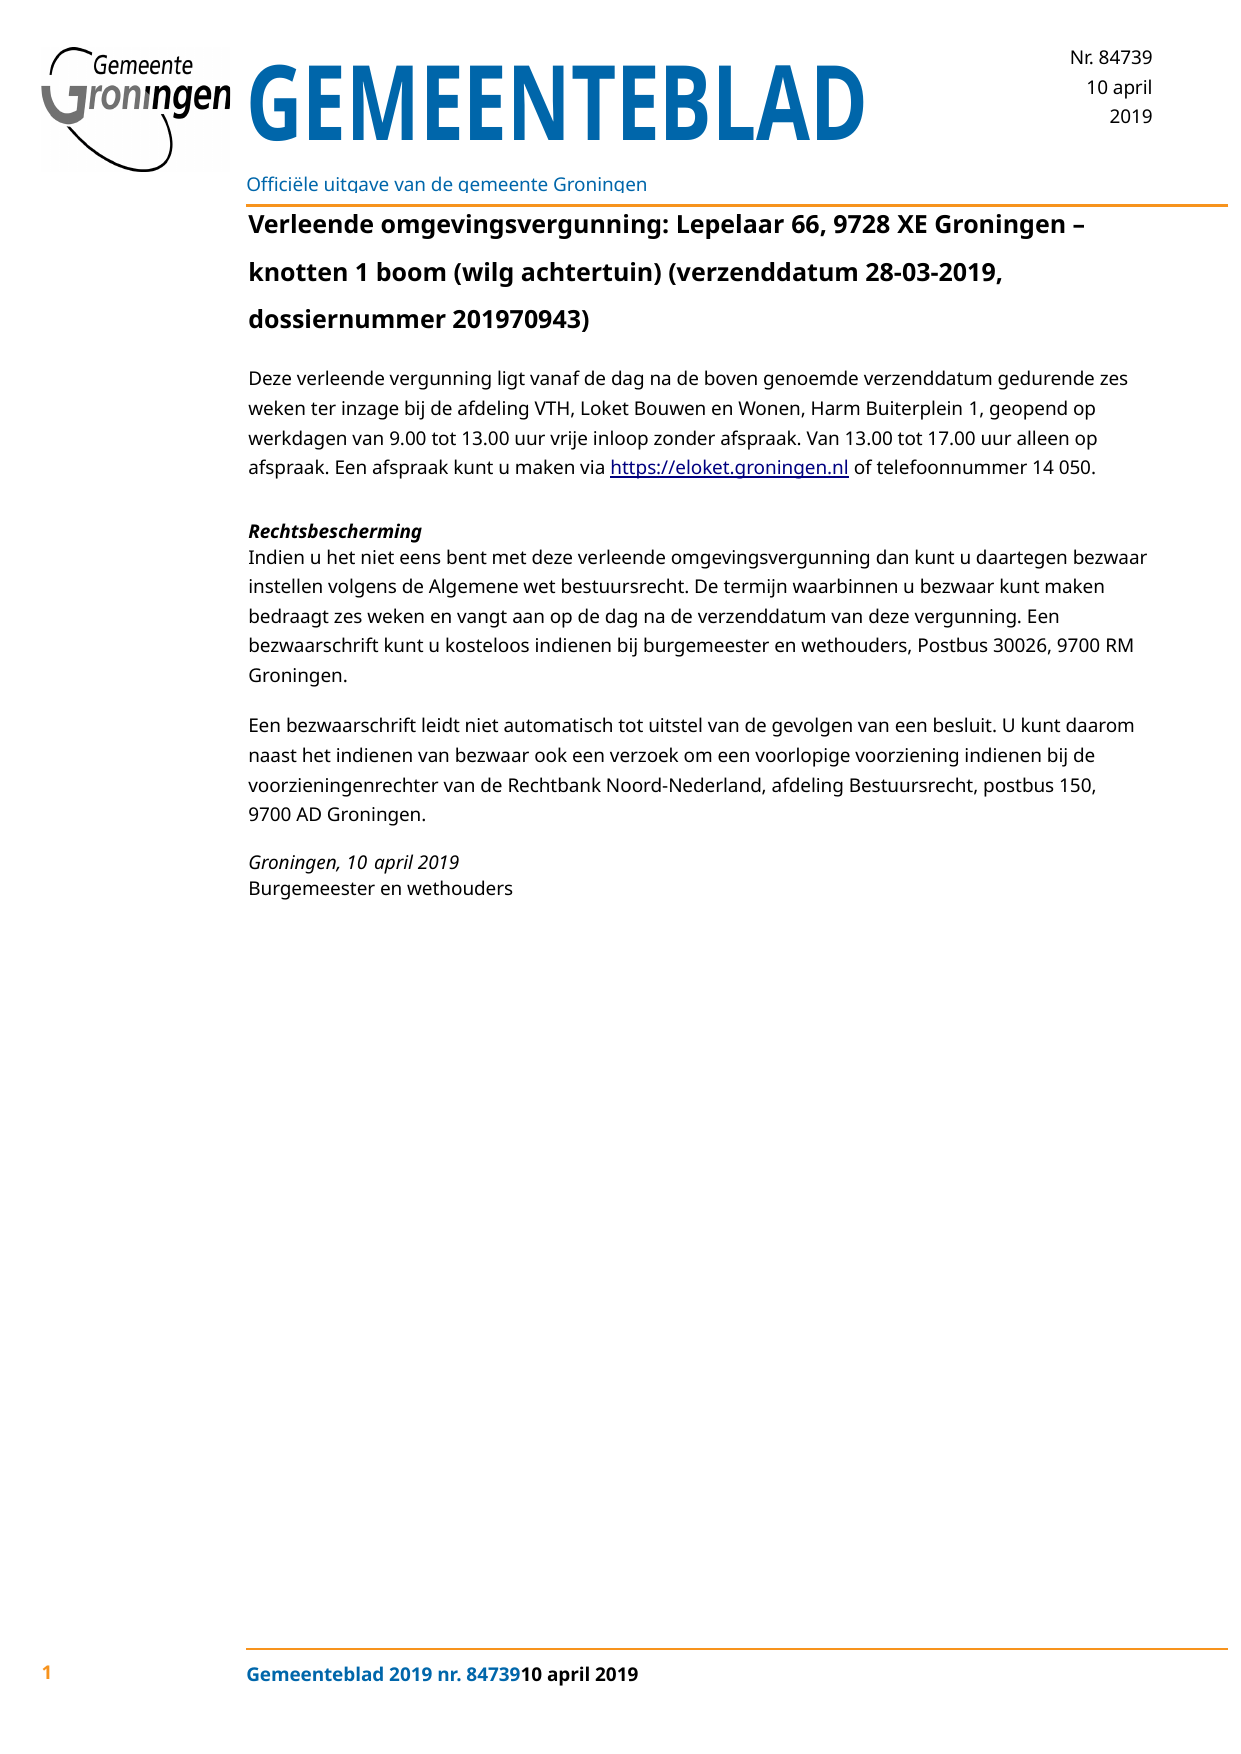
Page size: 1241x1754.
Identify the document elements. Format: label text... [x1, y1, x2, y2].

text Burgemeester en wethouders [248, 875, 1152, 901]
text Indien u het niet eens bent met deze verleende omgevingsvergunning dan kunt u daartegen bezwaar instellen volgens de Algemene wet bestuursrecht. De termijn waarbinnen u bezwaar kunt maken bedraagt zes weken en vangt aan op de dag na de verzenddatum van deze vergunning. Een bezwaarschrift kunt u kosteloos indienen bij burgemeester en wethouders, Postbus 30026, 9700 RM Groningen. [248, 544, 1152, 688]
picture [41, 47, 231, 172]
text Groningen, 10 april 2019 [248, 849, 1152, 875]
text Deze verleende vergunning ligt vanaf de dag na de boven genoemde verzenddatum gedurende zes weken ter inzage bij de afdeling VTH, Loket Bouwen en Wonen, Harm Buiterplein 1, geopend op werkdagen van 9.00 tot 13.00 uur vrije inloop zonder afspraak. Van 13.00 tot 17.00 uur alleen op afspraak. Een afspraak kunt u maken via https://eloket.groningen.nl of telefoonnummer 14 050. [248, 366, 1152, 480]
text Verleende omgevingsvergunning: Lepelaar 66, 9728 XE Groningen – knotten 1 boom (wilg achtertuin) (verzenddatum 28-03-2019, dossiernummer 201970943) [248, 207, 1152, 336]
text Rechtsbescherming [248, 518, 1152, 544]
text Een bezwaarschrift leidt niet automatisch tot uitstel van de gevolgen van een besluit. U kunt daarom naast het indienen van bezwaar ook een verzoek om een voorlopige voorziening indienen bij de voorzieningenrechter van de Rechtbank Noord-Nederland, afdeling Bestuursrecht, postbus 150, 9700 AD Groningen. [248, 713, 1152, 827]
